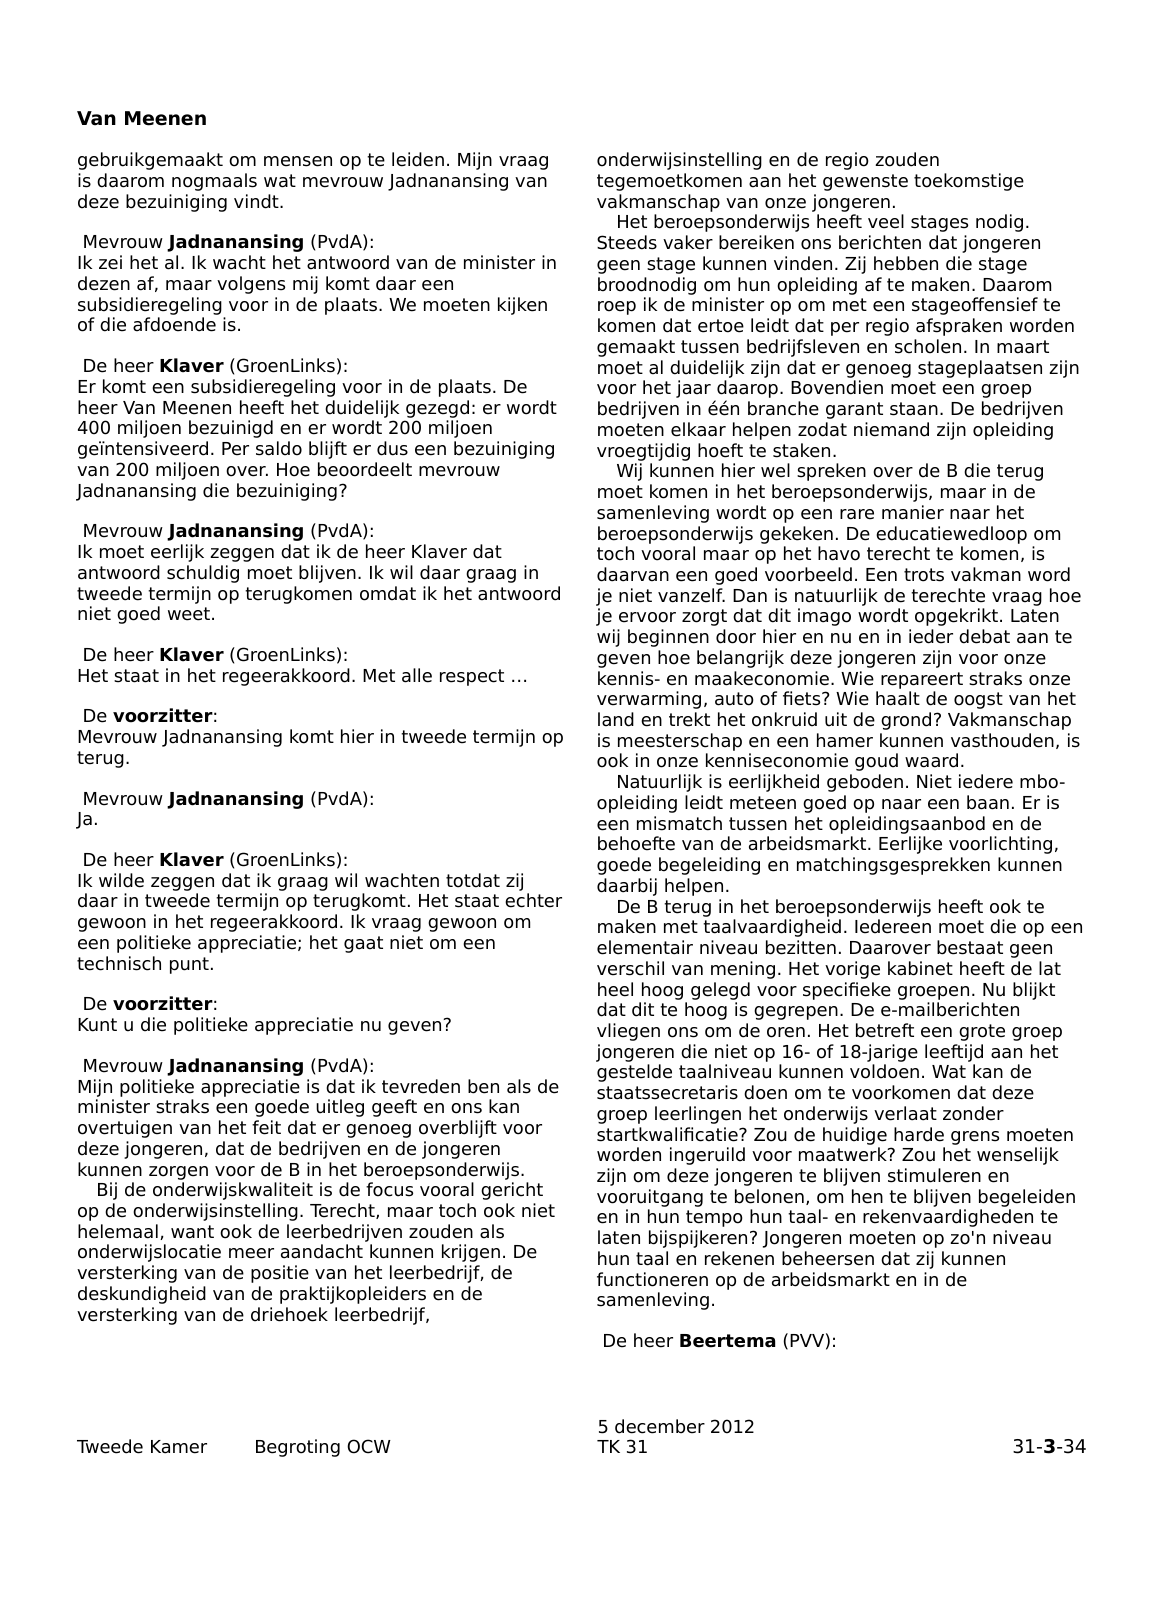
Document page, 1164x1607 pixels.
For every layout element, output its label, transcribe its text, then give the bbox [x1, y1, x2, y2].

text Kunt u die politieke appreciatie nu geven? [77, 1015, 567, 1036]
text onderwijsinstelling en de regio zouden tegemoetkomen aan het gewenste toekomstige vakmanschap van onze jongeren. [596, 150, 1087, 212]
text De heer Klaver (GroenLinks): [77, 850, 567, 871]
text Ik wilde zeggen dat ik graag wil wachten totdat zij daar in tweede termijn op terugkomt. Het staat echter gewoon in het regeerakkoord. Ik vraag gewoon om een politieke appreciatie; het gaat niet om een technisch punt. [77, 871, 567, 974]
text Mevrouw Jadnanansing (PvdA): [77, 232, 567, 253]
text Het beroepsonderwijs heeft veel stages nodig. Steeds vaker bereiken ons berichten dat jongeren geen stage kunnen vinden. Zij hebben die stage broodnodig om hun opleiding af te maken. Daarom roep ik de minister op om met een stageoffensief te komen dat ertoe leidt dat per regio afspraken worden gemaakt tussen bedrijfsleven en scholen. In maart moet al duidelijk zijn dat er genoeg stageplaatsen zijn voor het jaar daarop. Bovendien moet een groep bedrijven in één branche garant staan. De bedrijven moeten elkaar helpen zodat niemand zijn opleiding vroegtijdig hoeft te staken. [596, 212, 1087, 461]
text Natuurlijk is eerlijkheid geboden. Niet iedere mbo-opleiding leidt meteen goed op naar een baan. Er is een mismatch tussen het opleidingsaanbod en de behoefte van de arbeidsmarkt. Eerlijke voorlichting, goede begeleiding en matchingsgesprekken kunnen daarbij helpen. [596, 772, 1087, 896]
text Mijn politieke appreciatie is dat ik tevreden ben als de minister straks een goede uitleg geeft en ons kan overtuigen van het feit dat er genoeg overblijft voor deze jongeren, dat de bedrijven en de jongeren kunnen zorgen voor de B in het beroepsonderwijs. [77, 1076, 567, 1180]
text De heer Klaver (GroenLinks): [77, 645, 567, 666]
text Ik moet eerlijk zeggen dat ik de heer Klaver dat antwoord schuldig moet blijven. Ik wil daar graag in tweede termijn op terugkomen omdat ik het antwoord niet goed weet. [77, 542, 567, 625]
text Ik zei het al. Ik wacht het antwoord van de minister in dezen af, maar volgens mij komt daar een subsidieregeling voor in de plaats. We moeten kijken of die afdoende is. [77, 253, 567, 336]
text De voorzitter: [77, 706, 567, 727]
text De heer Klaver (GroenLinks): [77, 356, 567, 377]
text De B terug in het beroepsonderwijs heeft ook te maken met taalvaardigheid. Iedereen moet die op een elementair niveau bezitten. Daarover bestaat geen verschil van mening. Het vorige kabinet heeft de lat heel hoog gelegd voor specifieke groepen. Nu blijkt dat dit te hoog is gegrepen. De e-mailberichten vliegen ons om de oren. Het betreft een grote groep jongeren die niet op 16- of 18-jarige leeftijd aan het gestelde taalniveau kunnen voldoen. Wat kan de staatssecretaris doen om te voorkomen dat deze groep leerlingen het onderwijs verlaat zonder startkwalificatie? Zou de huidige harde grens moeten worden ingeruild voor maatwerk? Zou het wenselijk zijn om deze jongeren te blijven stimuleren en vooruitgang te belonen, om hen te blijven begeleiden en in hun tempo hun taal- en rekenvaardigheden te laten bijspijkeren? Jongeren moeten op zo'n niveau hun taal en rekenen beheersen dat zij kunnen functioneren op de arbeidsmarkt en in de samenleving. [596, 896, 1087, 1311]
text Mevrouw Jadnanansing (PvdA): [77, 521, 567, 542]
text Bij de onderwijskwaliteit is de focus vooral gericht op de onderwijsinstelling. Terecht, maar toch ook niet helemaal, want ook de leerbedrijven zouden als onderwijslocatie meer aandacht kunnen krijgen. De versterking van de positie van het leerbedrijf, de deskundigheid van de praktijkopleiders en de versterking van de driehoek leerbedrijf, [77, 1180, 567, 1325]
text Mevrouw Jadnanansing komt hier in tweede termijn op terug. [77, 727, 567, 768]
text Er komt een subsidieregeling voor in de plaats. De heer Van Meenen heeft het duidelijk gezegd: er wordt 400 miljoen bezuinigd en er wordt 200 miljoen geïntensiveerd. Per saldo blijft er dus een bezuiniging van 200 miljoen over. Hoe beoordeelt mevrouw Jadnanansing die bezuiniging? [77, 377, 567, 501]
text De heer Beertema (PVV): [596, 1331, 1087, 1352]
text De voorzitter: [77, 994, 567, 1015]
text Het staat in het regeerakkoord. Met alle respect … [77, 666, 567, 686]
text Mevrouw Jadnanansing (PvdA): [77, 1056, 567, 1076]
text Mevrouw Jadnanansing (PvdA): [77, 788, 567, 809]
text Ja. [77, 809, 567, 830]
text gebruikgemaakt om mensen op te leiden. Mijn vraag is daarom nogmaals wat mevrouw Jadnanansing van deze bezuiniging vindt. [77, 150, 567, 212]
text Wij kunnen hier wel spreken over de B die terug moet komen in het beroepsonderwijs, maar in de samenleving wordt op een rare manier naar het beroepsonderwijs gekeken. De educatiewedloop om toch vooral maar op het havo terecht te komen, is daarvan een goed voorbeeld. Een trots vakman word je niet vanzelf. Dan is natuurlijk de terechte vraag hoe je ervoor zorgt dat dit imago wordt opgekrikt. Laten wij beginnen door hier en nu en in ieder debat aan te geven hoe belangrijk deze jongeren zijn voor onze kennis- en maakeconomie. Wie repareert straks onze verwarming, auto of fiets? Wie haalt de oogst van het land en trekt het onkruid uit de grond? Vakmanschap is meesterschap en een hamer kunnen vasthouden, is ook in onze kenniseconomie goud waard. [596, 461, 1087, 772]
